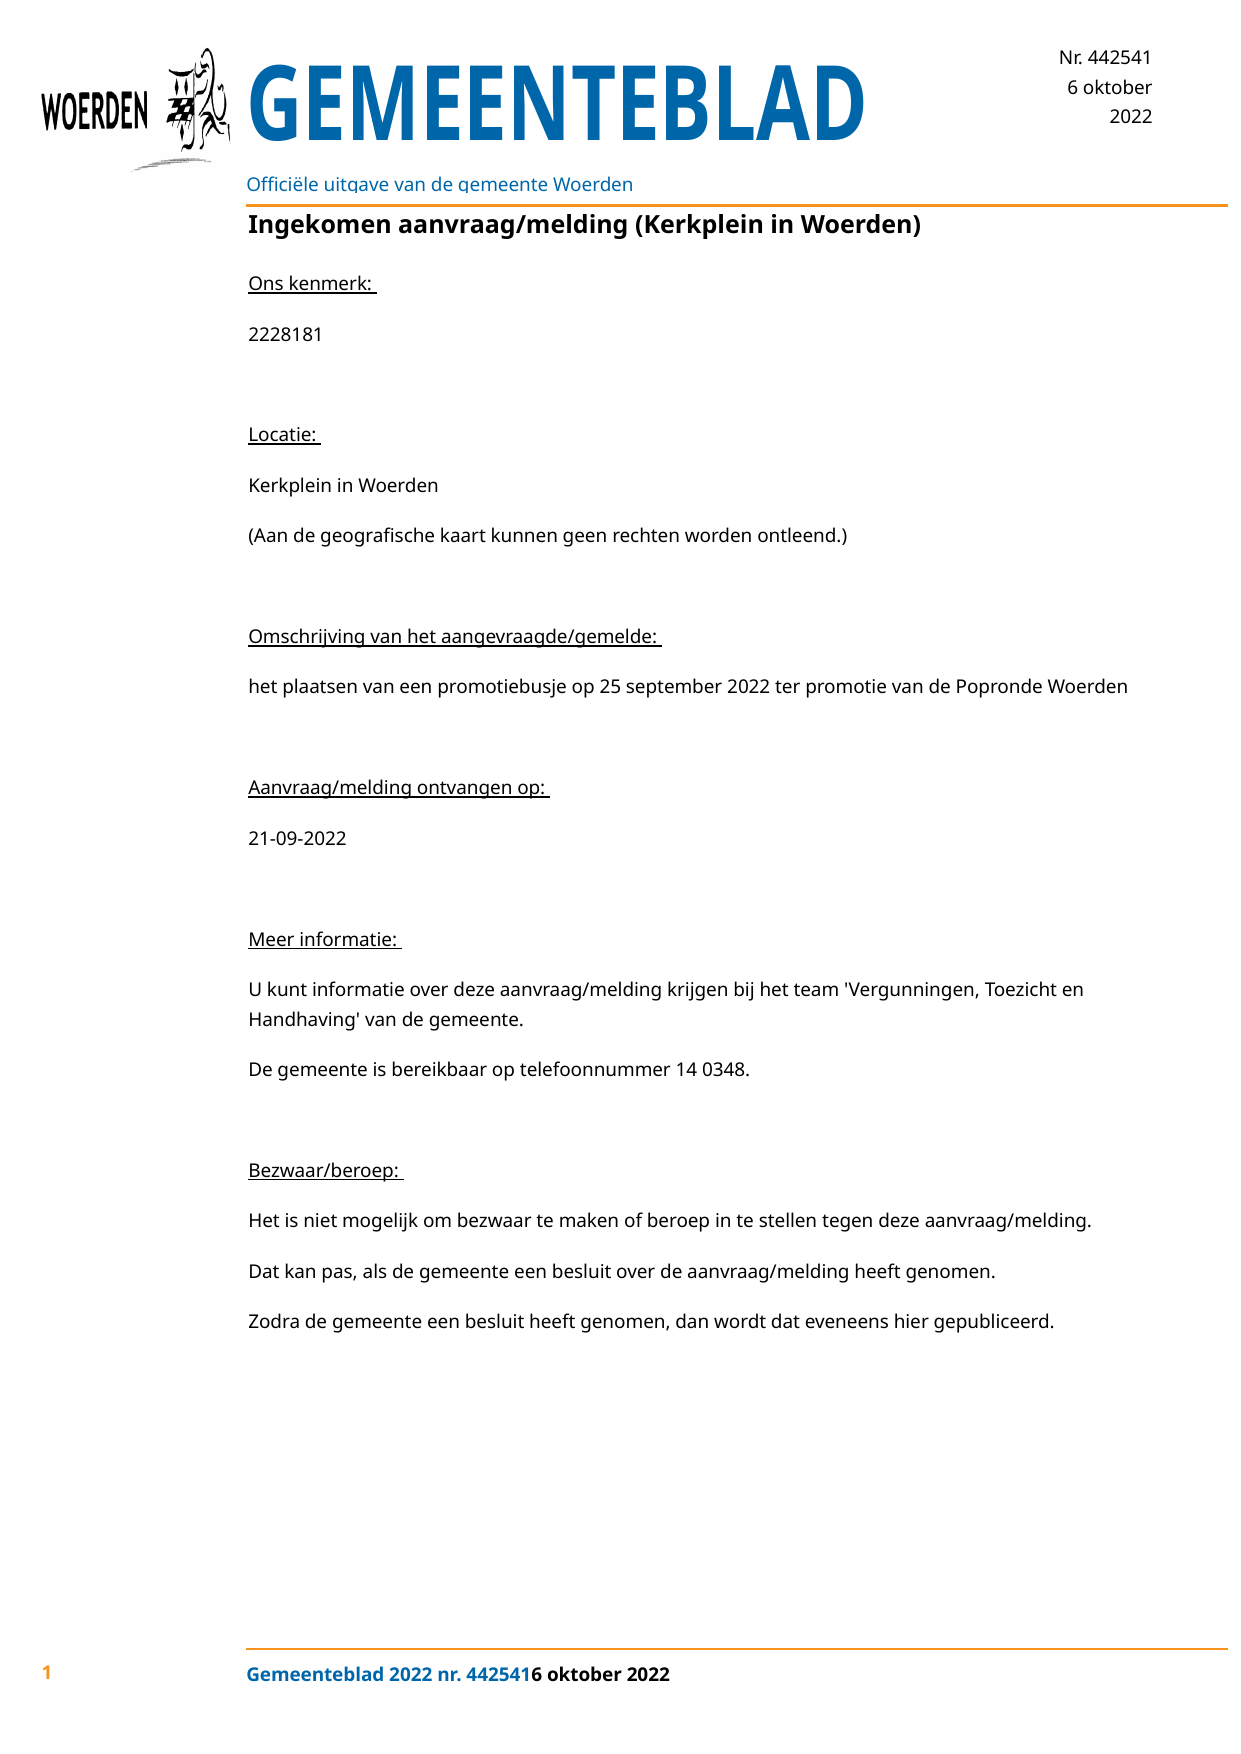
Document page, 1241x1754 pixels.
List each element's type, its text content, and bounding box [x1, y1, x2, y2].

text het plaatsen van een promotiebusje op 25 september 2022 ter promotie van de Popronde Woerden [248, 674, 1152, 699]
text Het is niet mogelijk om bezwaar te maken of beroep in te stellen tegen deze aanvraag/melding. [248, 1207, 1152, 1233]
text Kerkplein in Woerden [248, 472, 1152, 498]
text 2228181 [248, 321, 1152, 346]
text 21-09-2022 [248, 825, 1152, 851]
text Aanvraag/melding ontvangen op: [248, 774, 1152, 800]
text Zodra de gemeente een besluit heeft genomen, dan wordt dat eveneens hier gepubliceerd. [248, 1308, 1152, 1334]
text Meer informatie: [248, 926, 1152, 951]
text Ons kenmerk: [248, 270, 1152, 296]
text (Aan de geografische kaart kunnen geen rechten worden ontleend.) [248, 522, 1152, 548]
text Omschrijving van het aangevraagde/gemelde: [248, 623, 1152, 649]
text Locatie: [248, 422, 1152, 447]
text U kunt informatie over deze aanvraag/melding krijgen bij het team 'Vergunningen, Toezicht en Handhaving' van de gemeente. [248, 976, 1152, 1031]
text De gemeente is bereikbaar op telefoonnummer 14 0348. [248, 1056, 1152, 1082]
text Bezwaar/beroep: [248, 1157, 1152, 1183]
picture [41, 47, 231, 172]
text Dat kan pas, als de gemeente een besluit over de aanvraag/melding heeft genomen. [248, 1258, 1152, 1283]
text Ingekomen aanvraag/melding (Kerkplein in Woerden) [248, 207, 1152, 241]
